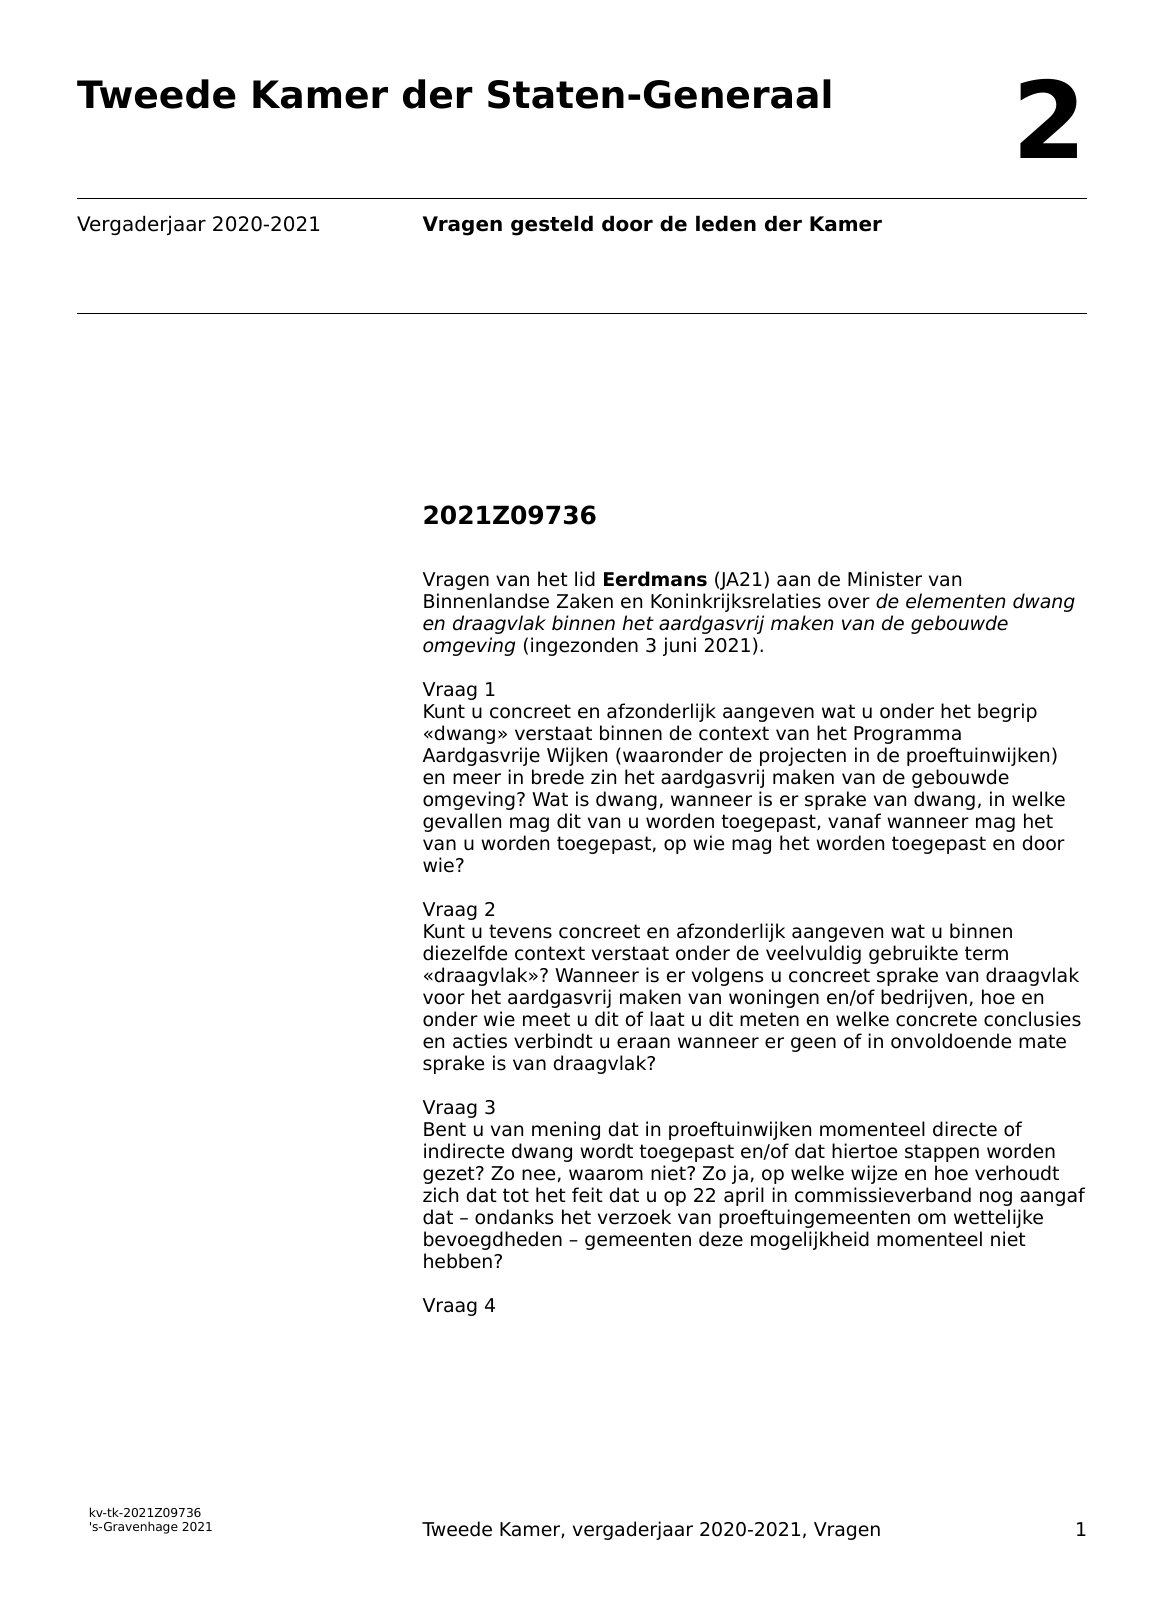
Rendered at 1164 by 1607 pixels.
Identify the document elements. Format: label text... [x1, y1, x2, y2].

table_header Tweede Kamer der Staten-Generaal [77, 59, 886, 198]
table_header 2 [886, 59, 1087, 198]
text 's-Gravenhage 2021 [88, 1520, 323, 1534]
text 2021Z09736 [422, 501, 1087, 531]
text Kunt u concreet en afzonderlijk aangeven wat u onder het begrip «dwang» verstaat binnen de context van het Programma Aardgasvrije Wijken (waaronder de projecten in de proeftuinwijken) en meer in brede zin het aardgasvrij maken van de gebouwde omgeving? Wat is dwang, wanneer is er sprake van dwang, in welke gevallen mag dit van u worden toegepast, vanaf wanneer mag het van u worden toegepast, op wie mag het worden toegepast en door wie? [422, 701, 1087, 877]
text Bent u van mening dat in proeftuinwijken momenteel directe of indirecte dwang wordt toegepast en/of dat hiertoe stappen worden gezet? Zo nee, waarom niet? Zo ja, op welke wijze en hoe verhoudt zich dat tot het feit dat u op 22 april in commissieverband nog aangaf dat – ondanks het verzoek van proeftuingemeenten om wettelijke bevoegdheden – gemeenten deze mogelijkheid momenteel niet hebben? [422, 1119, 1087, 1273]
text Vraag 3 [422, 1097, 1087, 1119]
text kv-tk-2021Z09736 [88, 1506, 323, 1520]
text Kunt u tevens concreet en afzonderlijk aangeven wat u binnen diezelfde context verstaat onder de veelvuldig gebruikte term «draagvlak»? Wanneer is er volgens u concreet sprake van draagvlak voor het aardgasvrij maken van woningen en/of bedrijven, hoe en onder wie meet u dit of laat u dit meten en welke concrete conclusies en acties verbindt u eraan wanneer er geen of in onvoldoende mate sprake is van draagvlak? [422, 921, 1087, 1075]
table_cell Vergaderjaar 2020-2021 [77, 199, 422, 313]
table_cell Vragen gesteld door de leden der Kamer [422, 199, 1087, 313]
text Vragen van het lid Eerdmans (JA21) aan de Minister van Binnenlandse Zaken en Koninkrijksrelaties over de elementen dwang en draagvlak binnen het aardgasvrij maken van de gebouwde omgeving (ingezonden 3 juni 2021). [422, 569, 1087, 657]
text Vraag 1 [422, 679, 1087, 701]
text Vraag 2 [422, 899, 1087, 921]
text Vraag 4 [422, 1295, 1087, 1317]
